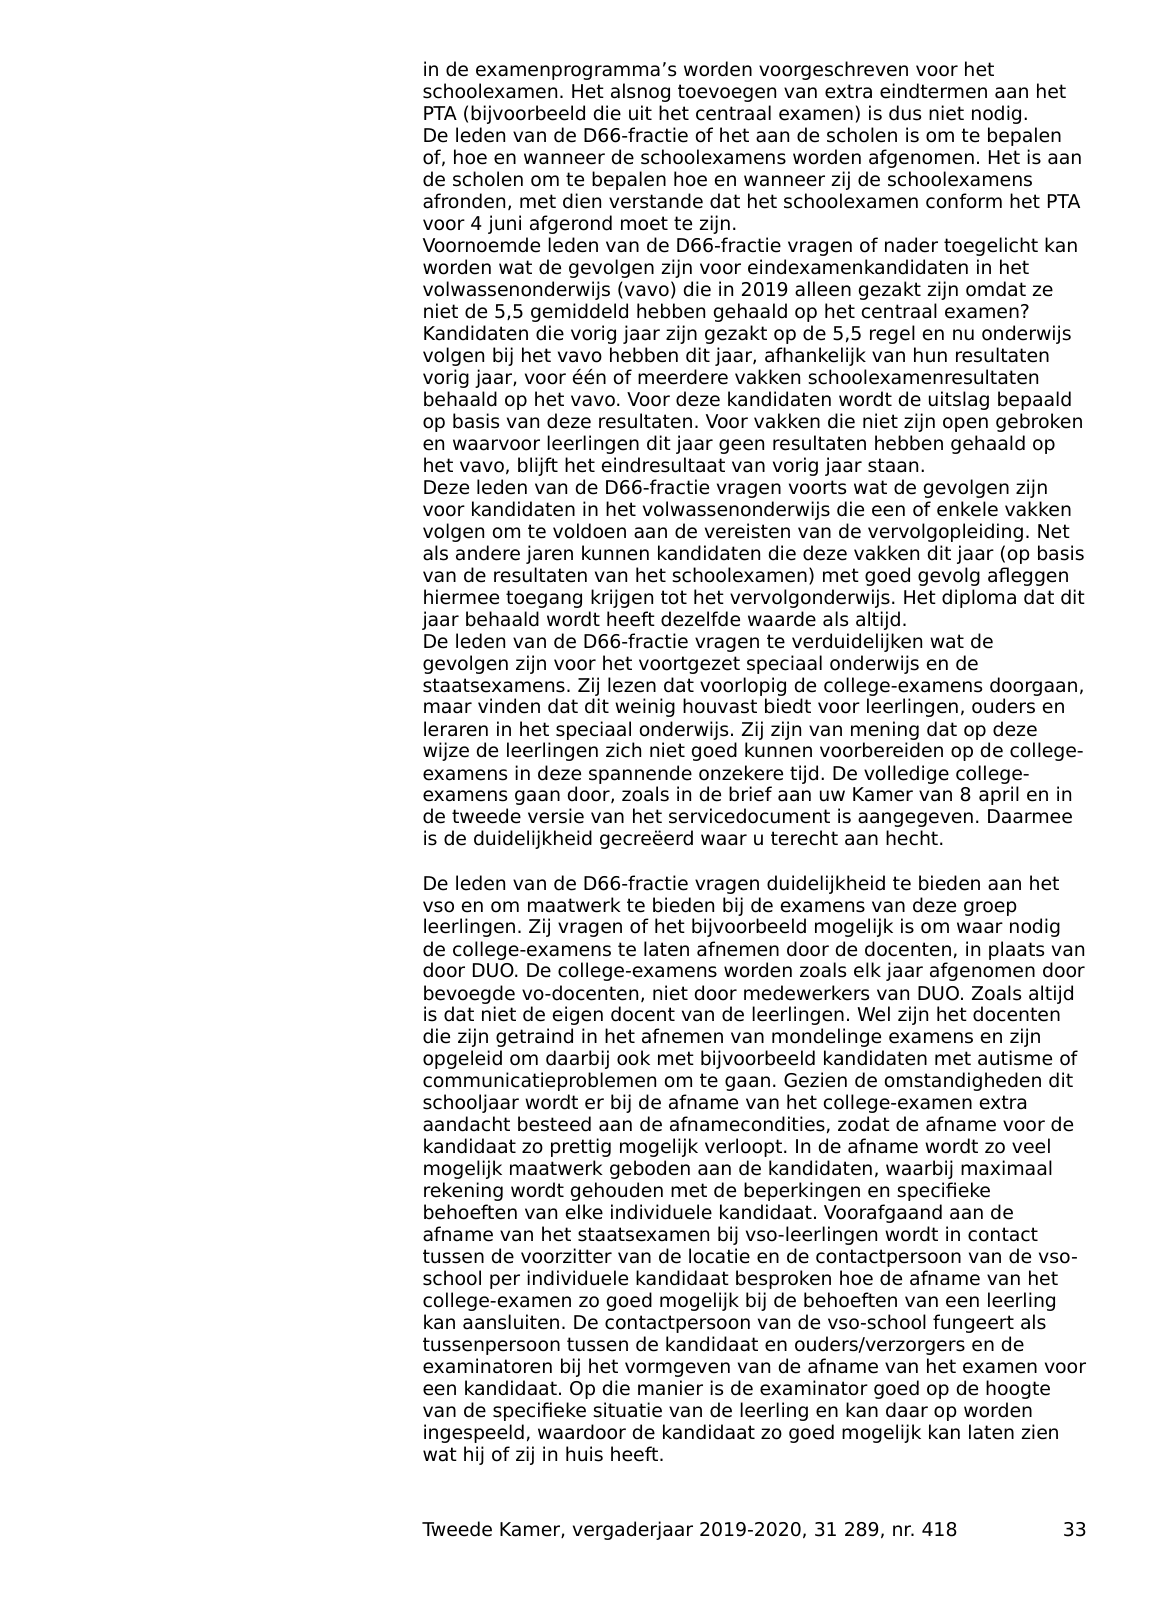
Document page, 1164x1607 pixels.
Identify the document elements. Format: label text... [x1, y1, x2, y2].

text Voornoemde leden van de D66-fractie vragen of nader toegelicht kan worden wat de gevolgen zijn voor eindexamenkandidaten in het volwassenonderwijs (vavo) die in 2019 alleen gezakt zijn omdat ze niet de 5,5 gemiddeld hebben gehaald op het centraal examen? Kandidaten die vorig jaar zijn gezakt op de 5,5 regel en nu onderwijs volgen bij het vavo hebben dit jaar, afhankelijk van hun resultaten vorig jaar, voor één of meerdere vakken schoolexamenresultaten behaald op het vavo. Voor deze kandidaten wordt de uitslag bepaald op basis van deze resultaten. Voor vakken die niet zijn open gebroken en waarvoor leerlingen dit jaar geen resultaten hebben gehaald op het vavo, blijft het eindresultaat van vorig jaar staan. [422, 235, 1087, 477]
text in de examenprogramma’s worden voorgeschreven voor het schoolexamen. Het alsnog toevoegen van extra eindtermen aan het PTA (bijvoorbeeld die uit het centraal examen) is dus niet nodig. [422, 59, 1087, 125]
text Deze leden van de D66-fractie vragen voorts wat de gevolgen zijn voor kandidaten in het volwassenonderwijs die een of enkele vakken volgen om te voldoen aan de vereisten van de vervolgopleiding. Net als andere jaren kunnen kandidaten die deze vakken dit jaar (op basis van de resultaten van het schoolexamen) met goed gevolg afleggen hiermee toegang krijgen tot het vervolgonderwijs. Het diploma dat dit jaar behaald wordt heeft dezelfde waarde als altijd. [422, 477, 1087, 631]
text De leden van de D66-fractie of het aan de scholen is om te bepalen of, hoe en wanneer de schoolexamens worden afgenomen. Het is aan de scholen om te bepalen hoe en wanneer zij de schoolexamens afronden, met dien verstande dat het schoolexamen conform het PTA voor 4 juni afgerond moet te zijn. [422, 125, 1087, 235]
text De leden van de D66-fractie vragen duidelijkheid te bieden aan het vso en om maatwerk te bieden bij de examens van deze groep leerlingen. Zij vragen of het bijvoorbeeld mogelijk is om waar nodig de college-examens te laten afnemen door de docenten, in plaats van door DUO. De college-examens worden zoals elk jaar afgenomen door bevoegde vo-docenten, niet door medewerkers van DUO. Zoals altijd is dat niet de eigen docent van de leerlingen. Wel zijn het docenten die zijn getraind in het afnemen van mondelinge examens en zijn opgeleid om daarbij ook met bijvoorbeeld kandidaten met autisme of communicatieproblemen om te gaan. Gezien de omstandigheden dit schooljaar wordt er bij de afname van het college-examen extra aandacht besteed aan de afnamecondities, zodat de afname voor de kandidaat zo prettig mogelijk verloopt. In de afname wordt zo veel mogelijk maatwerk geboden aan de kandidaten, waarbij maximaal rekening wordt gehouden met de beperkingen en specifieke behoeften van elke individuele kandidaat. Voorafgaand aan de afname van het staatsexamen bij vso-leerlingen wordt in contact tussen de voorzitter van de locatie en de contactpersoon van de vso-school per individuele kandidaat besproken hoe de afname van het college-examen zo goed mogelijk bij de behoeften van een leerling kan aansluiten. De contactpersoon van de vso-school fungeert als tussenpersoon tussen de kandidaat en ouders/verzorgers en de examinatoren bij het vormgeven van de afname van het examen voor een kandidaat. Op die manier is de examinator goed op de hoogte van de specifieke situatie van de leerling en kan daar op worden ingespeeld, waardoor de kandidaat zo goed mogelijk kan laten zien wat hij of zij in huis heeft. [422, 872, 1087, 1466]
text De leden van de D66-fractie vragen te verduidelijken wat de gevolgen zijn voor het voortgezet speciaal onderwijs en de staatsexamens. Zij lezen dat voorlopig de college-examens doorgaan, maar vinden dat dit weinig houvast biedt voor leerlingen, ouders en leraren in het speciaal onderwijs. Zij zijn van mening dat op deze wijze de leerlingen zich niet goed kunnen voorbereiden op de college-examens in deze spannende onzekere tijd. De volledige college-examens gaan door, zoals in de brief aan uw Kamer van 8 april en in de tweede versie van het servicedocument is aangegeven. Daarmee is de duidelijkheid gecreëerd waar u terecht aan hecht. [422, 631, 1087, 850]
